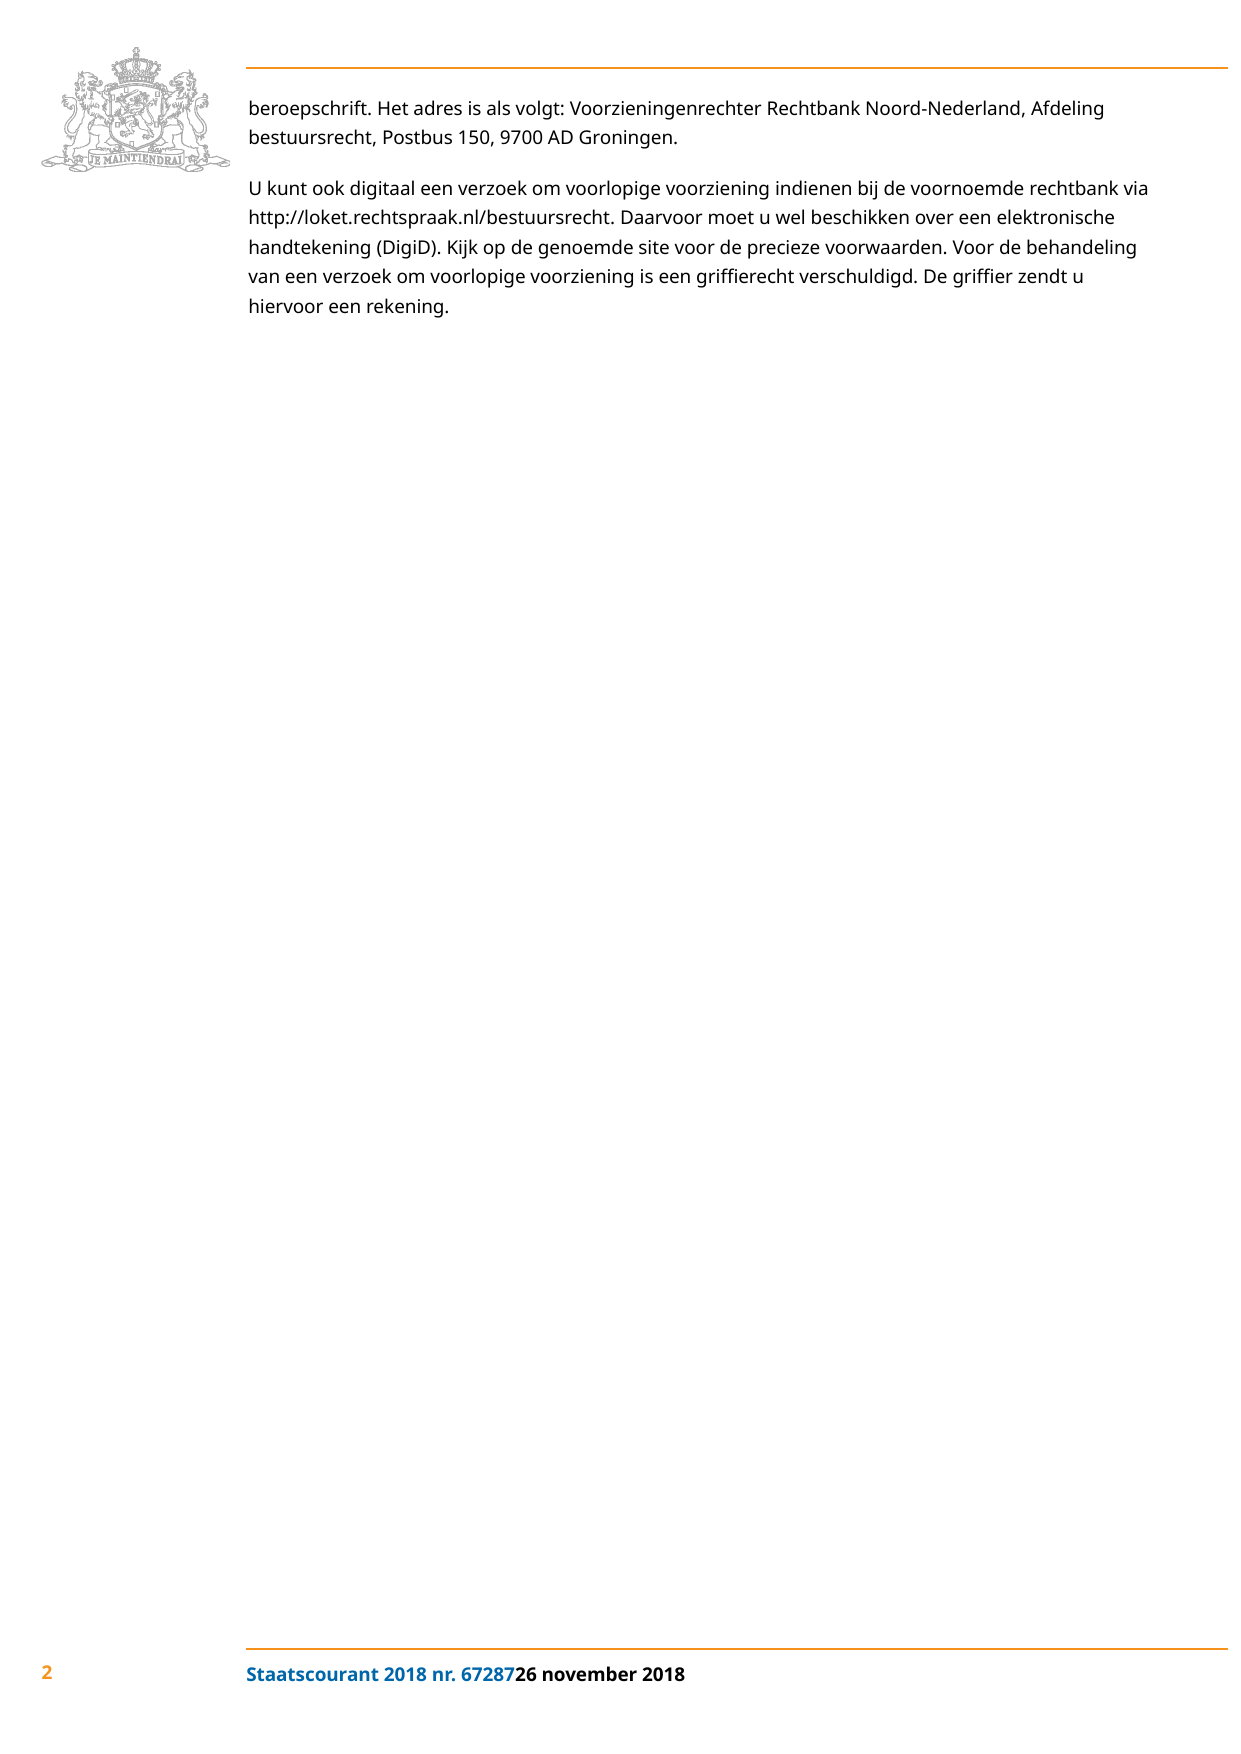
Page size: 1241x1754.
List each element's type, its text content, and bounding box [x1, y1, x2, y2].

text beroepschrift. Het adres is als volgt: Voorzieningenrechter Rechtbank Noord-Nederland, Afdeling bestuursrecht, Postbus 150, 9700 AD Groningen. [248, 95, 1152, 150]
text U kunt ook digitaal een verzoek om voorlopige voorziening indienen bij de voornoemde rechtbank via http://loket.rechtspraak.nl/bestuursrecht. Daarvoor moet u wel beschikken over een elektronische handtekening (DigiD). Kijk op de genoemde site voor de precieze voorwaarden. Voor de behandeling van een verzoek om voorlopige voorziening is een griffierecht verschuldigd. De griffier zendt u hiervoor een rekening. [248, 175, 1152, 319]
picture [41, 47, 231, 172]
